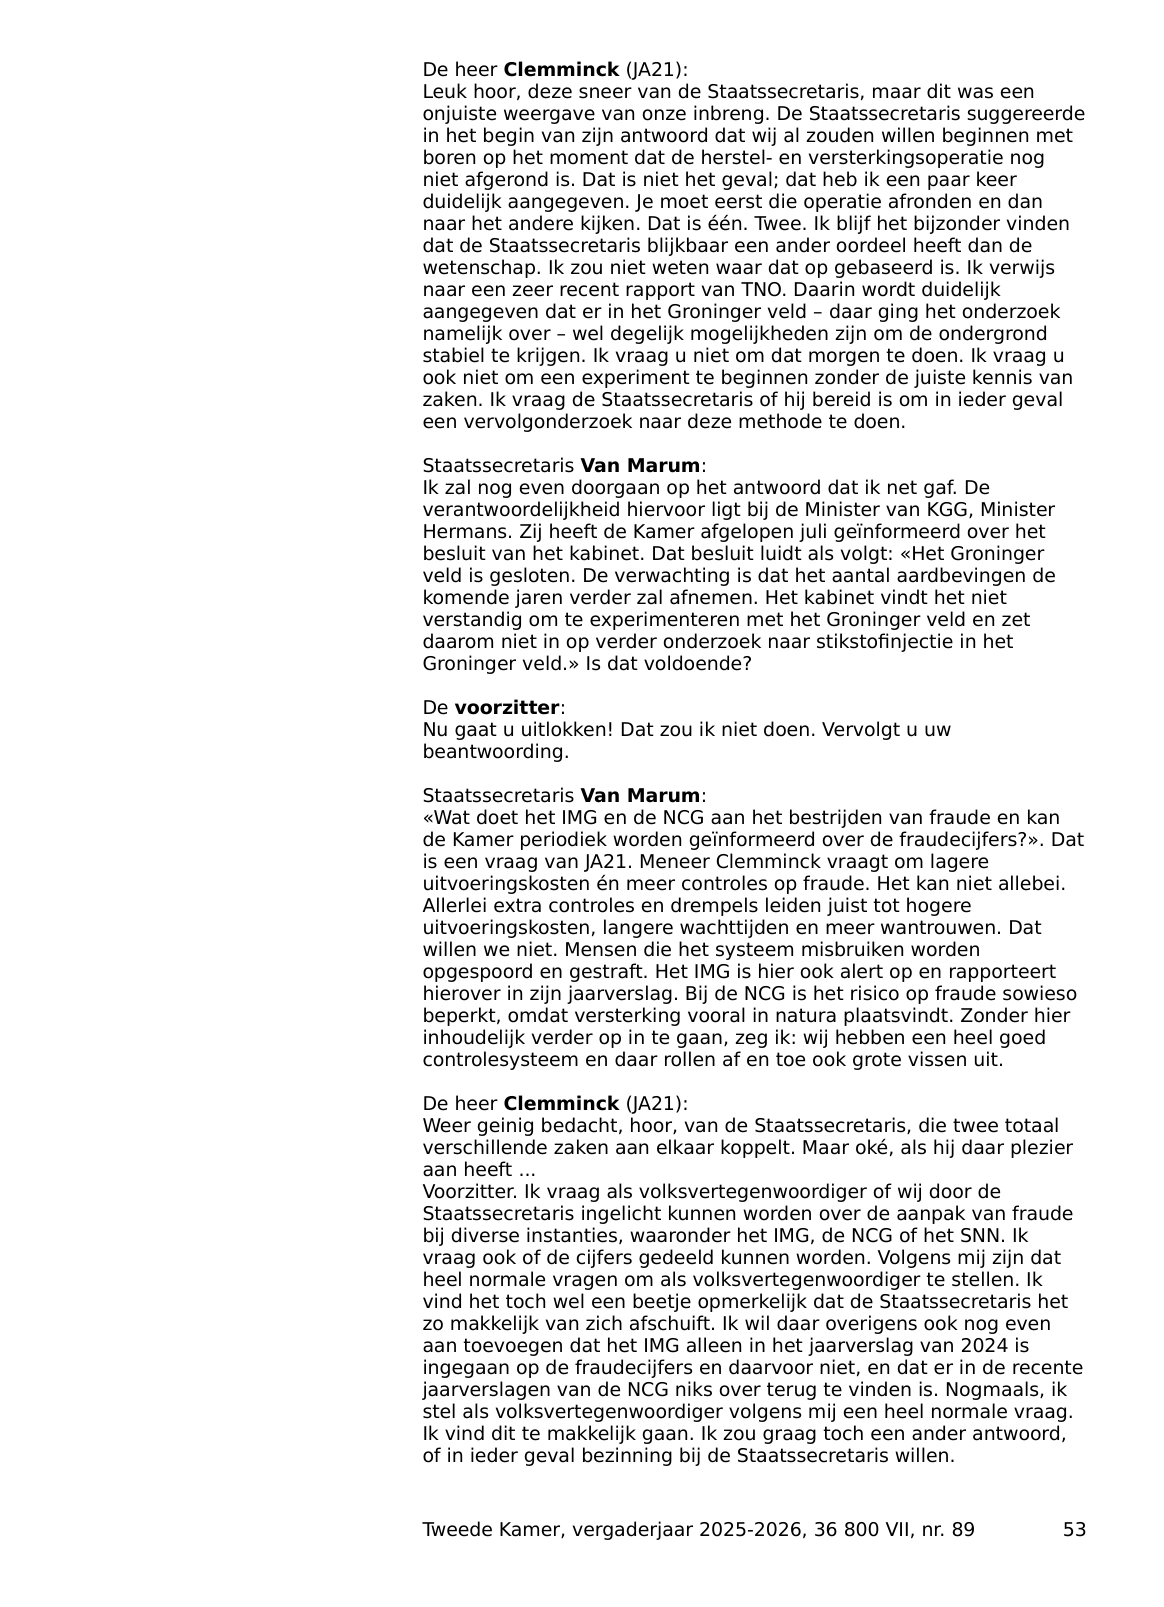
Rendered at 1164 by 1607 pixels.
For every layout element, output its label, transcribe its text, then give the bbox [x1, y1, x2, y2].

text Voorzitter. Ik vraag als volksvertegenwoordiger of wij door de Staatssecretaris ingelicht kunnen worden over de aanpak van fraude bij diverse instanties, waaronder het IMG, de NCG of het SNN. Ik vraag ook of de cijfers gedeeld kunnen worden. Volgens mij zijn dat heel normale vragen om als volksvertegenwoordiger te stellen. Ik vind het toch wel een beetje opmerkelijk dat de Staatssecretaris het zo makkelijk van zich afschuift. Ik wil daar overigens ook nog even aan toevoegen dat het IMG alleen in het jaarverslag van 2024 is ingegaan op de fraudecijfers en daarvoor niet, en dat er in de recente jaarverslagen van de NCG niks over terug te vinden is. Nogmaals, ik stel als volksvertegenwoordiger volgens mij een heel normale vraag. Ik vind dit te makkelijk gaan. Ik zou graag toch een ander antwoord, of in ieder geval bezinning bij de Staatssecretaris willen. [422, 1181, 1087, 1467]
text De heer Clemminck (JA21): [422, 59, 1087, 81]
text Leuk hoor, deze sneer van de Staatssecretaris, maar dit was een onjuiste weergave van onze inbreng. De Staatssecretaris suggereerde in het begin van zijn antwoord dat wij al zouden willen beginnen met boren op het moment dat de herstel- en versterkingsoperatie nog niet afgerond is. Dat is niet het geval; dat heb ik een paar keer duidelijk aangegeven. Je moet eerst die operatie afronden en dan naar het andere kijken. Dat is één. Twee. Ik blijf het bijzonder vinden dat de Staatssecretaris blijkbaar een ander oordeel heeft dan de wetenschap. Ik zou niet weten waar dat op gebaseerd is. Ik verwijs naar een zeer recent rapport van TNO. Daarin wordt duidelijk aangegeven dat er in het Groninger veld – daar ging het onderzoek namelijk over – wel degelijk mogelijkheden zijn om de ondergrond stabiel te krijgen. Ik vraag u niet om dat morgen te doen. Ik vraag u ook niet om een experiment te beginnen zonder de juiste kennis van zaken. Ik vraag de Staatssecretaris of hij bereid is om in ieder geval een vervolgonderzoek naar deze methode te doen. [422, 81, 1087, 433]
text De voorzitter: [422, 697, 1087, 719]
text Ik zal nog even doorgaan op het antwoord dat ik net gaf. De verantwoordelijkheid hiervoor ligt bij de Minister van KGG, Minister Hermans. Zij heeft de Kamer afgelopen juli geïnformeerd over het besluit van het kabinet. Dat besluit luidt als volgt: «Het Groninger veld is gesloten. De verwachting is dat het aantal aardbevingen de komende jaren verder zal afnemen. Het kabinet vindt het niet verstandig om te experimenteren met het Groninger veld en zet daarom niet in op verder onderzoek naar stikstofinjectie in het Groninger veld.» Is dat voldoende? [422, 477, 1087, 675]
text De heer Clemminck (JA21): [422, 1093, 1087, 1115]
text Staatssecretaris Van Marum: [422, 785, 1087, 807]
text Staatssecretaris Van Marum: [422, 455, 1087, 477]
text Weer geinig bedacht, hoor, van de Staatssecretaris, die twee totaal verschillende zaken aan elkaar koppelt. Maar oké, als hij daar plezier aan heeft ... [422, 1115, 1087, 1181]
text Nu gaat u uitlokken! Dat zou ik niet doen. Vervolgt u uw beantwoording. [422, 719, 1087, 763]
text «Wat doet het IMG en de NCG aan het bestrijden van fraude en kan de Kamer periodiek worden geïnformeerd over de fraudecijfers?». Dat is een vraag van JA21. Meneer Clemminck vraagt om lagere uitvoeringskosten én meer controles op fraude. Het kan niet allebei. Allerlei extra controles en drempels leiden juist tot hogere uitvoeringskosten, langere wachttijden en meer wantrouwen. Dat willen we niet. Mensen die het systeem misbruiken worden opgespoord en gestraft. Het IMG is hier ook alert op en rapporteert hierover in zijn jaarverslag. Bij de NCG is het risico op fraude sowieso beperkt, omdat versterking vooral in natura plaatsvindt. Zonder hier inhoudelijk verder op in te gaan, zeg ik: wij hebben een heel goed controlesysteem en daar rollen af en toe ook grote vissen uit. [422, 807, 1087, 1071]
